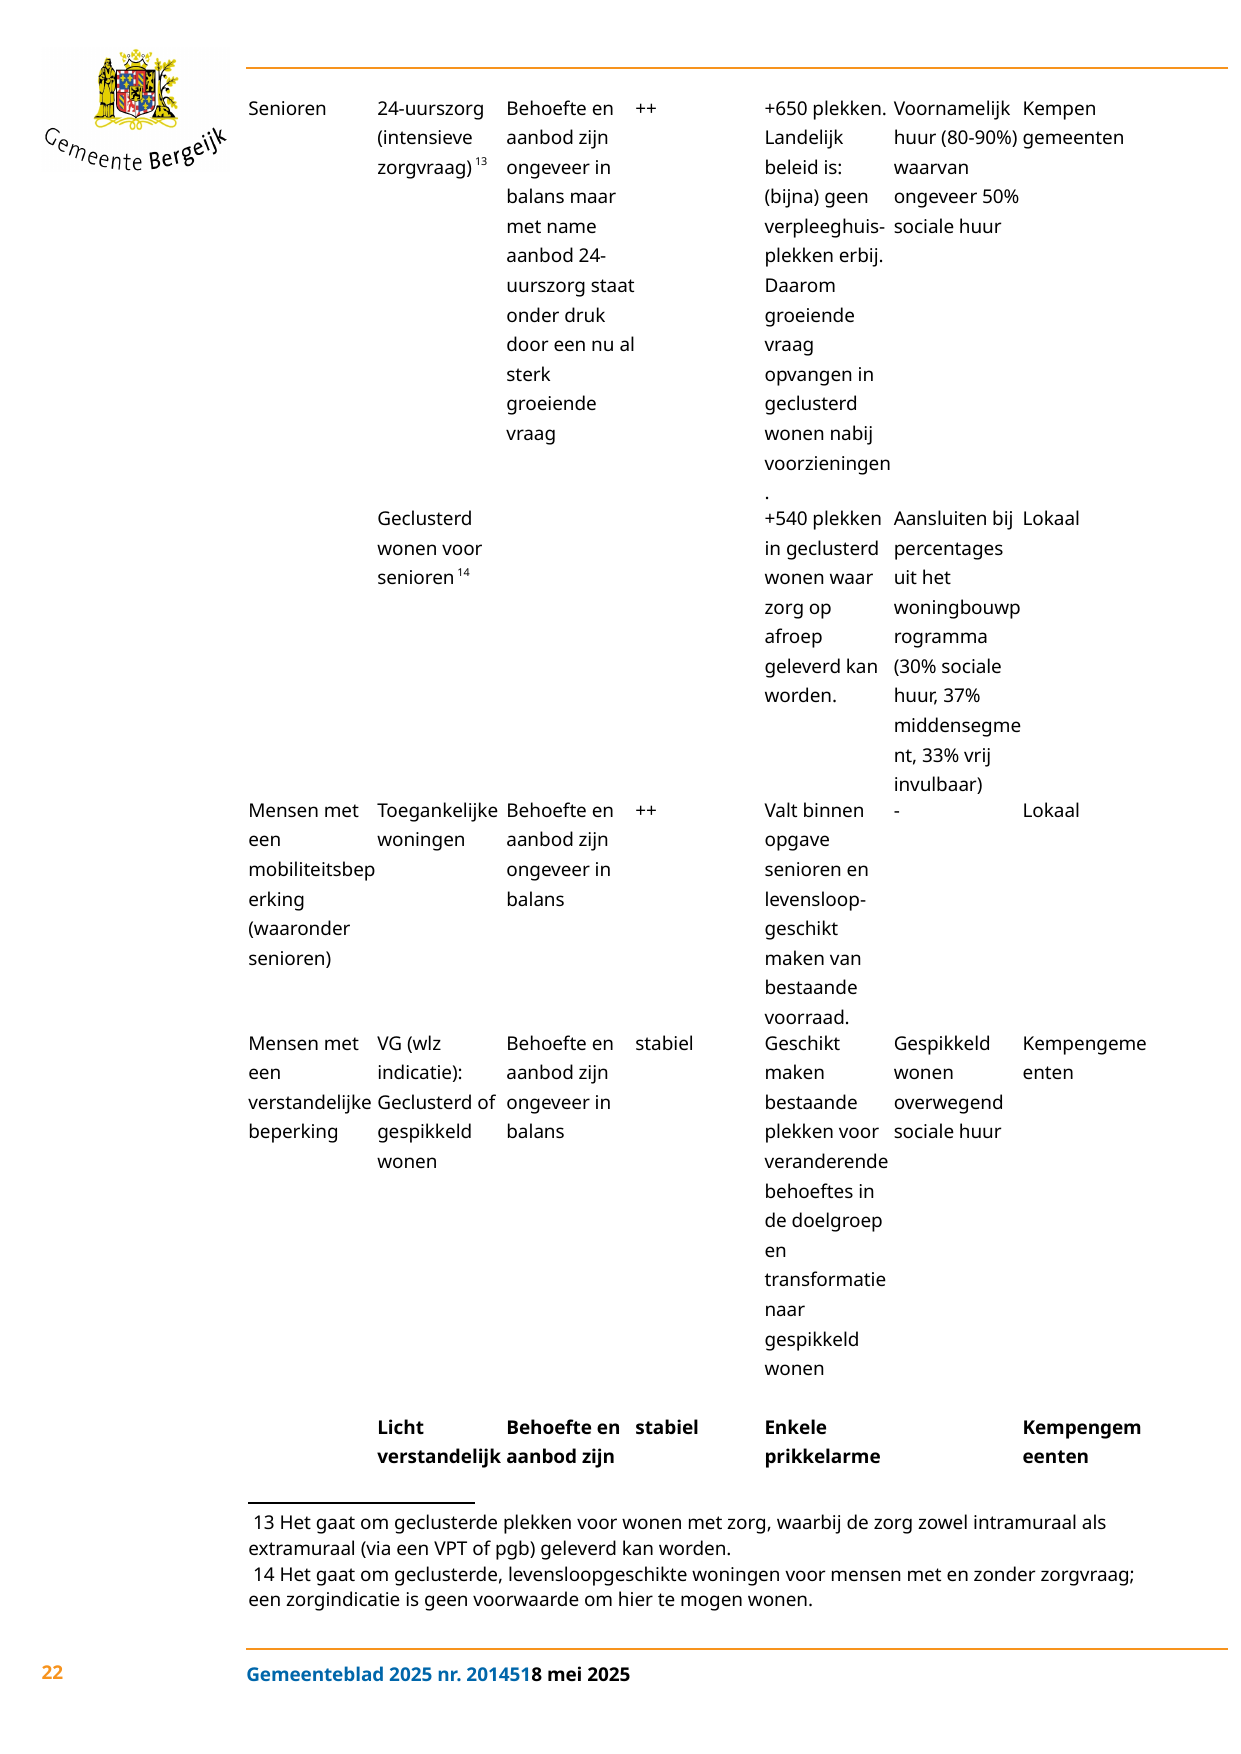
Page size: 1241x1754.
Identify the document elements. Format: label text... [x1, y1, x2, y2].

table_cell ++ [635, 797, 764, 1030]
table_cell - [894, 797, 1022, 1030]
table_cell Mensen met een mobiliteitsbeperking (waaronder senioren) [248, 797, 377, 1030]
table_cell 24-uurszorg (intensieve zorgvraag) [377, 95, 506, 505]
table_cell Voornamelijk huur (80-90%) waarvan ongeveer 50% sociale huur [894, 95, 1022, 505]
table_cell ++ [635, 95, 764, 797]
table_cell Lokaal [1023, 797, 1152, 1030]
table_cell Behoefte en aanbod zijn ongeveer in balans [506, 797, 635, 1030]
table_cell Kempen gemeenten [1023, 95, 1152, 505]
table_cell Behoefte en aanbod zijn ongeveer in balans maar met name aanbod 24-uurszorg staat onder druk door een nu al sterk groeiende vraag [506, 95, 635, 797]
table_cell Aansluiten bij percentages uit het woningbouwprogramma (30% sociale huur, 37% middensegment, 33% vrij invulbaar) [894, 505, 1022, 797]
table_cell +650 plekken. Landelijk beleid is: (bijna) geen verpleeg­huis­plekken erbij. Daarom groeiende vraag opvangen in geclusterd wonen nabij voorzieningen. [764, 95, 893, 505]
table_cell Senioren [248, 95, 377, 797]
table_cell Lokaal [1023, 505, 1152, 797]
table_cell stabiel [635, 1030, 764, 1381]
table_header Licht verstandelijk [377, 1414, 506, 1469]
table_cell Toegankelijke woningen [377, 797, 506, 1030]
table_cell VG (wlz indicatie): Geclusterd of gespikkeld wonen [377, 1030, 506, 1381]
table_header Behoefte en aanbod zijn [506, 1414, 635, 1469]
table_cell Mensen met een verstandelijke beperking [248, 1030, 377, 1381]
picture [41, 47, 231, 172]
table_cell +540 plekken in geclusterd wonen waar zorg op afroep geleverd kan worden. [764, 505, 893, 797]
table_header Kempengemeenten [1023, 1414, 1152, 1469]
table_cell Geclusterd wonen voor senioren [377, 505, 506, 797]
table_cell Geschikt maken bestaande plekken voor veranderende behoeftes in de doelgroep en transformatie naar gespikkeld wonen [764, 1030, 893, 1381]
table_cell Behoefte en aanbod zijn ongeveer in balans [506, 1030, 635, 1381]
table_header Enkele prikkelarme [764, 1414, 893, 1469]
table_cell Kempengemeenten [1023, 1030, 1152, 1381]
table_header [894, 1414, 1022, 1469]
table_cell Gespikkeld wonen overwegend sociale huur [894, 1030, 1022, 1381]
table_header stabiel [635, 1414, 764, 1469]
table_cell Valt binnen opgave senioren en levensloop­geschikt maken van bestaande voorraad. [764, 797, 893, 1030]
table_header [248, 1414, 377, 1469]
